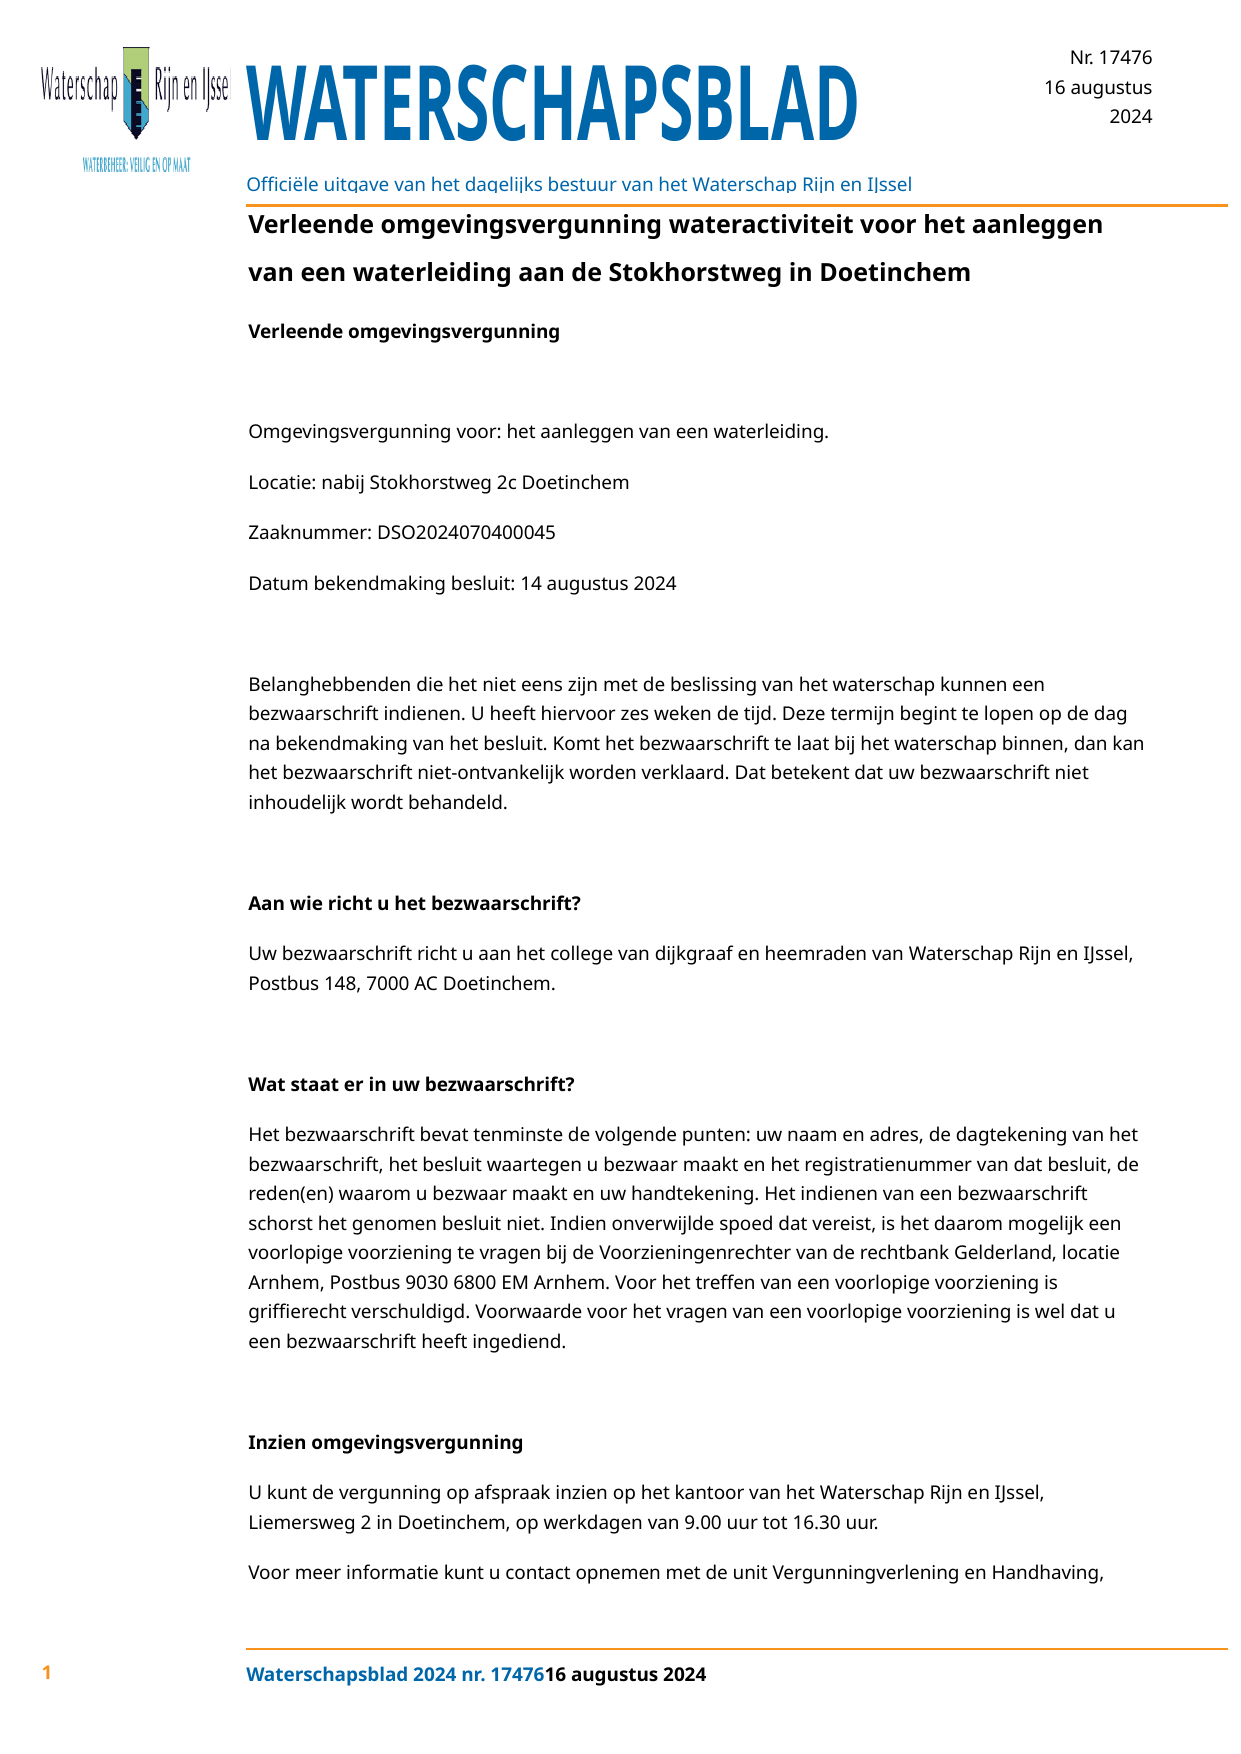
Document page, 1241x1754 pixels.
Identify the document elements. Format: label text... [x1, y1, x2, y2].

text Zaaknummer: DSO2024070400045 [248, 519, 1152, 545]
text Het bezwaarschrift bevat tenminste de volgende punten: uw naam en adres, de dagtekening van het bezwaarschrift, het besluit waartegen u bezwaar maakt en het registratienummer van dat besluit, de reden(en) waarom u bezwaar maakt en uw handtekening. Het indienen van een bezwaarschrift schorst het genomen besluit niet. Indien onverwijlde spoed dat vereist, is het daarom mogelijk een voorlopige voorziening te vragen bij de Voorzieningenrechter van de rechtbank Gelderland, locatie Arnhem, Postbus 9030 6800 EM Arnhem. Voor het treffen van een voorlopige voorziening is griffierecht verschuldigd. Voorwaarde voor het vragen van een voorlopige voorziening is wel dat u een bezwaarschrift heeft ingediend. [248, 1121, 1152, 1354]
text Uw bezwaarschrift richt u aan het college van dijkgraaf en heemraden van Waterschap Rijn en IJssel, Postbus 148, 7000 AC Doetinchem. [248, 940, 1152, 996]
picture [41, 47, 231, 172]
text U kunt de vergunning op afspraak inzien op het kantoor van het Waterschap Rijn en IJssel, Liemersweg 2 in Doetinchem, op werkdagen van 9.00 uur tot 16.30 uur. [248, 1479, 1152, 1535]
text Aan wie richt u het bezwaarschrift? [248, 890, 1152, 916]
text Datum bekendmaking besluit: 14 augustus 2024 [248, 570, 1152, 596]
text Omgevingsvergunning voor: het aanleggen van een waterleiding. [248, 419, 1152, 444]
text Voor meer informatie kunt u contact opnemen met de unit Vergunningverlening en Handhaving, [248, 1559, 1152, 1585]
text Belanghebbenden die het niet eens zijn met de beslissing van het waterschap kunnen een bezwaarschrift indienen. U heeft hiervoor zes weken de tijd. Deze termijn begint te lopen op de dag na bekendmaking van het besluit. Komt het bezwaarschrift te laat bij het waterschap binnen, dan kan het bezwaarschrift niet-ontvankelijk worden verklaard. Dat betekent dat uw bezwaarschrift niet inhoudelijk wordt behandeld. [248, 671, 1152, 815]
text Inzien omgevingsvergunning [248, 1429, 1152, 1455]
text Wat staat er in uw bezwaarschrift? [248, 1071, 1152, 1097]
text Verleende omgevingsvergunning [248, 318, 1152, 344]
text Verleende omgevingsvergunning wateractiviteit voor het aanleggen van een waterleiding aan de Stokhorstweg in Doetinchem [248, 207, 1152, 288]
text Locatie: nabij Stokhorstweg 2c Doetinchem [248, 469, 1152, 495]
